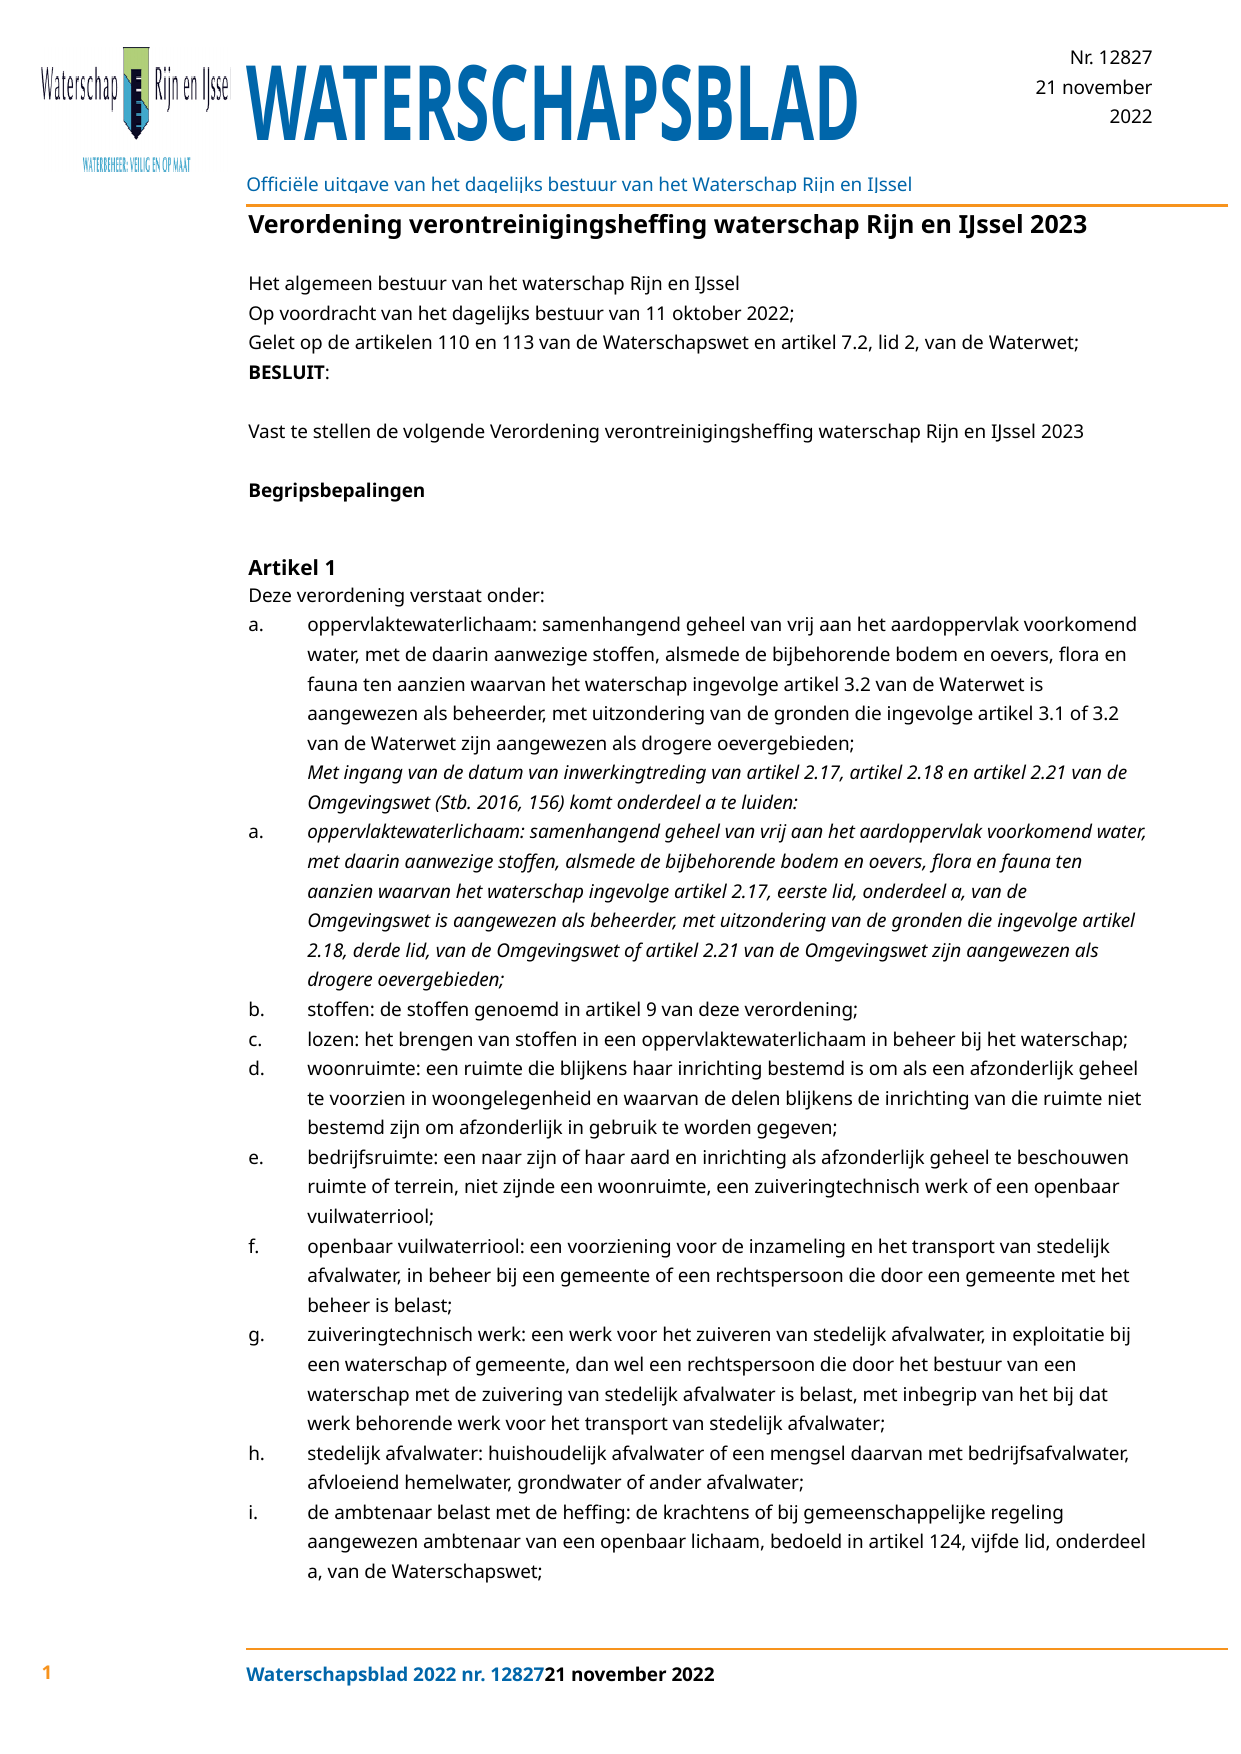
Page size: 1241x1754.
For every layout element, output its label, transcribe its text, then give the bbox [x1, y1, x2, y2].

list stedelijk afvalwater: huishoudelijk afvalwater of een mengsel daarvan met bedrijfsafvalwater, afvloeiend hemelwater, grondwater of ander afvalwater; [248, 1440, 1152, 1495]
list lozen: het brengen van stoffen in een oppervlaktewaterlichaam in beheer bij het waterschap; [248, 1026, 1152, 1051]
list oppervlaktewaterlichaam: samenhangend geheel van vrij aan het aardoppervlak voorkomend water, met de daarin aanwezige stoffen, alsmede de bijbehorende bodem en oevers, flora en fauna ten aanzien waarvan het waterschap ingevolge artikel 3.2 van de Waterwet is aangewezen als beheerder, met uitzondering van de gronden die ingevolge artikel 3.1 of 3.2 van de Waterwet zijn aangewezen als drogere oevergebieden; [248, 612, 1152, 756]
text Verordening verontreinigingsheffing waterschap Rijn en IJssel 2023 [248, 207, 1152, 241]
text Op voordracht van het dagelijks bestuur van 11 oktober 2022; [248, 300, 1152, 326]
list de ambtenaar belast met de heffing: de krachtens of bij gemeenschappelijke regeling aangewezen ambtenaar van een openbaar lichaam, bedoeld in artikel 124, vijfde lid, onderdeel a, van de Waterschapswet; [248, 1499, 1152, 1584]
picture [41, 47, 231, 172]
text Vast te stellen de volgende Verordening verontreinigingsheffing waterschap Rijn en IJssel 2023 [248, 418, 1152, 444]
list woonruimte: een ruimte die blijkens haar inrichting bestemd is om als een afzonderlijk geheel te voorzien in woongelegenheid en waarvan de delen blijkens de inrichting van die ruimte niet bestemd zijn om afzonderlijk in gebruik te worden gegeven; [248, 1055, 1152, 1140]
text Het algemeen bestuur van het waterschap Rijn en IJssel [248, 270, 1152, 296]
list zuiveringtechnisch werk: een werk voor het zuiveren van stedelijk afvalwater, in exploitatie bij een waterschap of gemeente, dan wel een rechtspersoon die door het bestuur van een waterschap met de zuivering van stedelijk afvalwater is belast, met inbegrip van het bij dat werk behorende werk voor het transport van stedelijk afvalwater; [248, 1322, 1152, 1436]
list bedrijfsruimte: een naar zijn of haar aard en inrichting als afzonderlijk geheel te beschouwen ruimte of terrein, niet zijnde een woonruimte, een zuiveringtechnisch werk of een openbaar vuilwaterriool; [248, 1144, 1152, 1229]
list oppervlaktewaterlichaam: samenhangend geheel van vrij aan het aardoppervlak voorkomend water, met daarin aanwezige stoffen, alsmede de bijbehorende bodem en oevers, flora en fauna ten aanzien waarvan het waterschap ingevolge artikel 2.17, eerste lid, onderdeel a, van de Omgevingswet is aangewezen als beheerder, met uitzondering van de gronden die ingevolge artikel 2.18, derde lid, van de Omgevingswet of artikel 2.21 van de Omgevingswet zijn aangewezen als drogere oevergebieden; [248, 819, 1152, 992]
list Met ingang van de datum van inwerkingtreding van artikel 2.17, artikel 2.18 en artikel 2.21 van de Omgevingswet (Stb. 2016, 156) komt onderdeel a te luiden: [248, 759, 1152, 815]
text Deze verordening verstaat onder: [248, 582, 1152, 608]
text Begripsbepalingen [248, 477, 1152, 503]
text Artikel 1 [248, 553, 1152, 582]
text Gelet op de artikelen 110 en 113 van de Waterschapswet en artikel 7.2, lid 2, van de Waterwet; [248, 329, 1152, 355]
list openbaar vuilwaterriool: een voorziening voor de inzameling en het transport van stedelijk afvalwater, in beheer bij een gemeente of een rechtspersoon die door een gemeente met het beheer is belast; [248, 1233, 1152, 1318]
text BESLUIT: [248, 359, 1152, 385]
list stoffen: de stoffen genoemd in artikel 9 van deze verordening; [248, 996, 1152, 1022]
